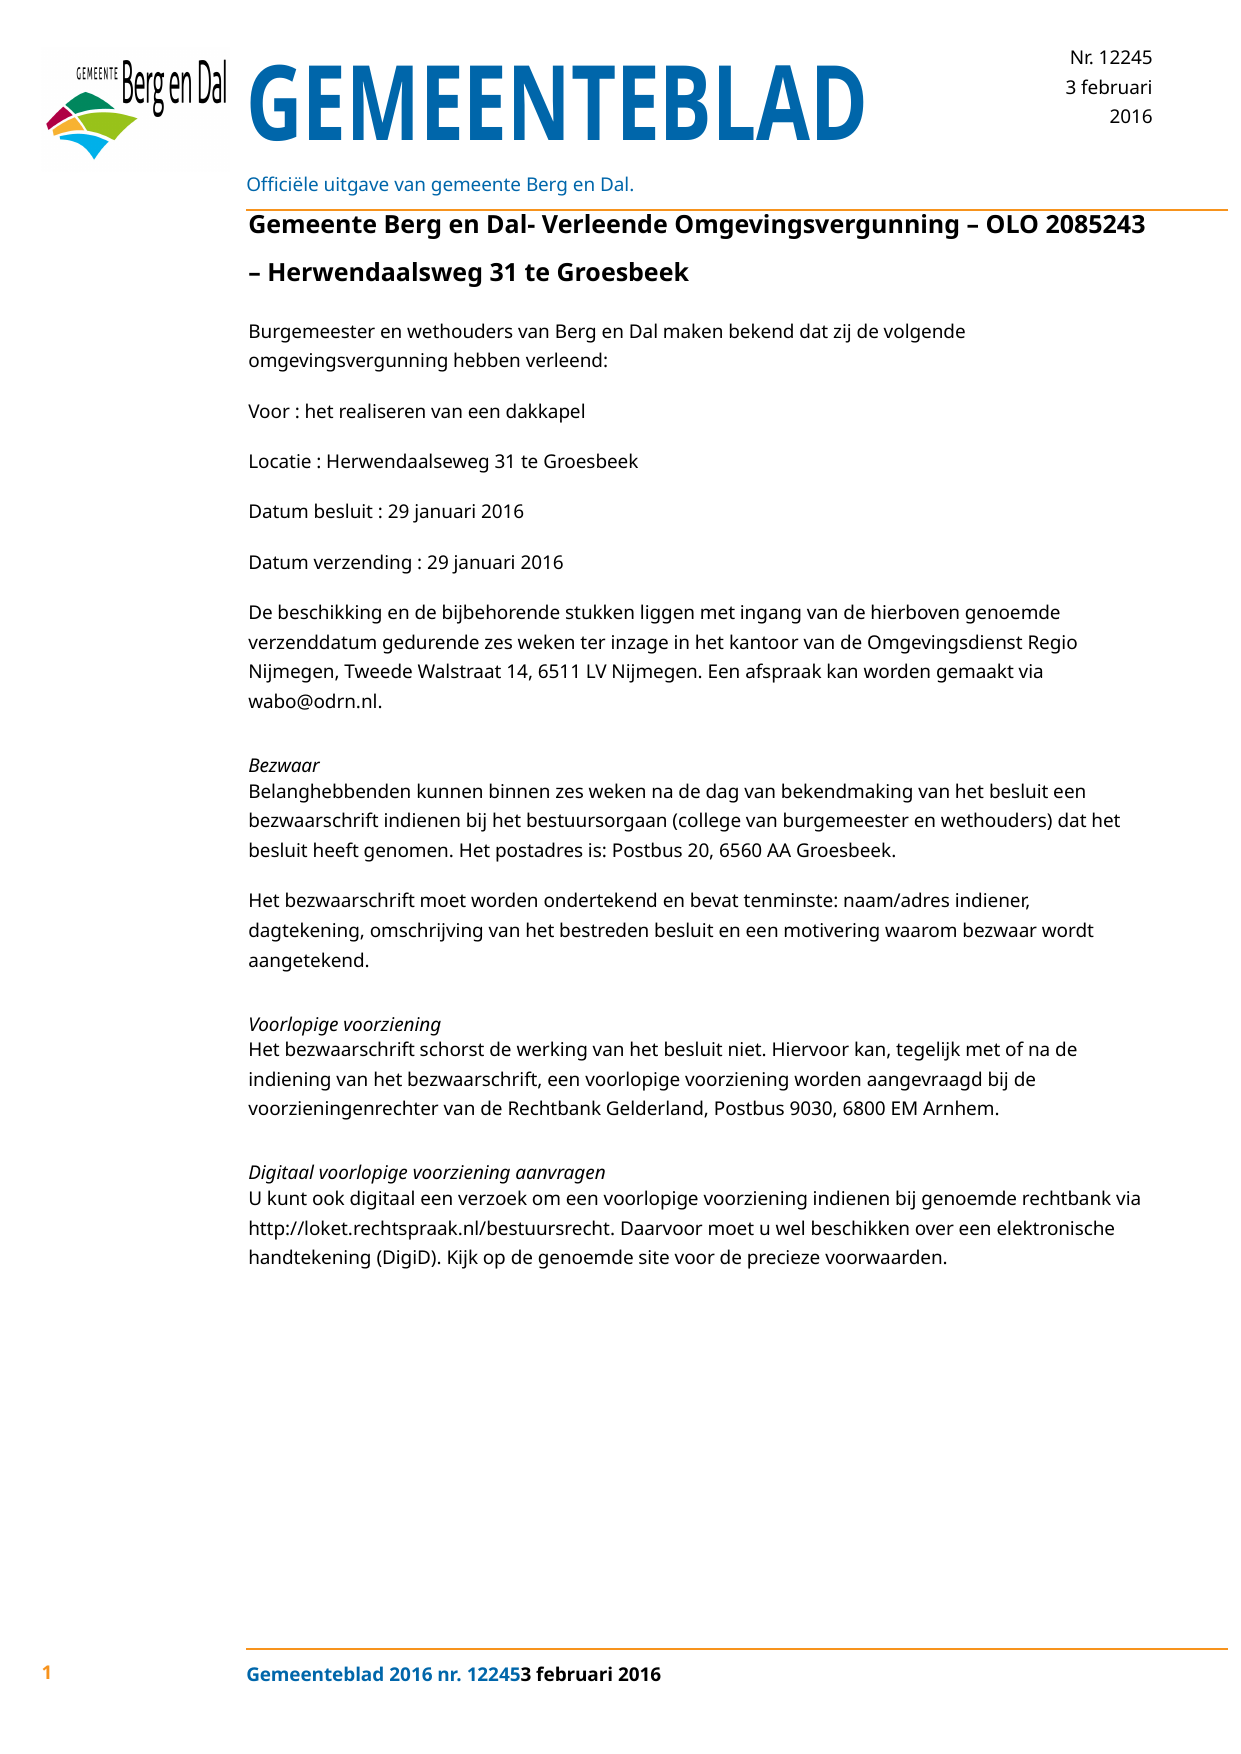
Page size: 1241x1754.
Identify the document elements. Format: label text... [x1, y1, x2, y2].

text Voor : het realiseren van een dakkapel [248, 398, 1152, 424]
text Datum verzending : 29 januari 2016 [248, 549, 1152, 575]
text U kunt ook digitaal een verzoek om een voorlopige voorziening indienen bij genoemde rechtbank via http://loket.rechtspraak.nl/bestuursrecht. Daarvoor moet u wel beschikken over een elektronische handtekening (DigiD). Kijk op de genoemde site voor de precieze voorwaarden. [248, 1185, 1152, 1270]
text Het bezwaarschrift schorst de werking van het besluit niet. Hiervoor kan, tegelijk met of na de indiening van het bezwaarschrift, een voorlopige voorziening worden aangevraagd bij de voorzieningenrechter van de Rechtbank Gelderland, Postbus 9030, 6800 EM Arnhem. [248, 1036, 1152, 1121]
picture [41, 47, 231, 172]
text Belanghebbenden kunnen binnen zes weken na de dag van bekendmaking van het besluit een bezwaarschrift indienen bij het bestuursorgaan (college van burgemeester en wethouders) dat het besluit heeft genomen. Het postadres is: Postbus 20, 6560 AA Groesbeek. [248, 778, 1152, 863]
text Voorlopige voorziening [248, 1011, 1152, 1036]
text Burgemeester en wethouders van Berg en Dal maken bekend dat zij de volgende omgevingsvergunning hebben verleend: [248, 318, 1152, 373]
text Bezwaar [248, 752, 1152, 778]
text De beschikking en de bijbehorende stukken liggen met ingang van de hierboven genoemde verzenddatum gedurende zes weken ter inzage in het kantoor van de Omgevingsdienst Regio Nijmegen, Tweede Walstraat 14, 6511 LV Nijmegen. Een afspraak kan worden gemaakt via wabo@odrn.nl. [248, 599, 1152, 714]
text Gemeente Berg en Dal- Verleende Omgevingsvergunning – OLO 2085243 – Herwendaalsweg 31 te Groesbeek [248, 211, 1152, 288]
text Digitaal voorlopige voorziening aanvragen [248, 1159, 1152, 1185]
text Het bezwaarschrift moet worden ondertekend en bevat tenminste: naam/adres indiener, dagtekening, omschrijving van het bestreden besluit en een motivering waarom bezwaar wordt aangetekend. [248, 888, 1152, 972]
text Locatie : Herwendaalseweg 31 te Groesbeek [248, 448, 1152, 474]
text Datum besluit : 29 januari 2016 [248, 499, 1152, 524]
